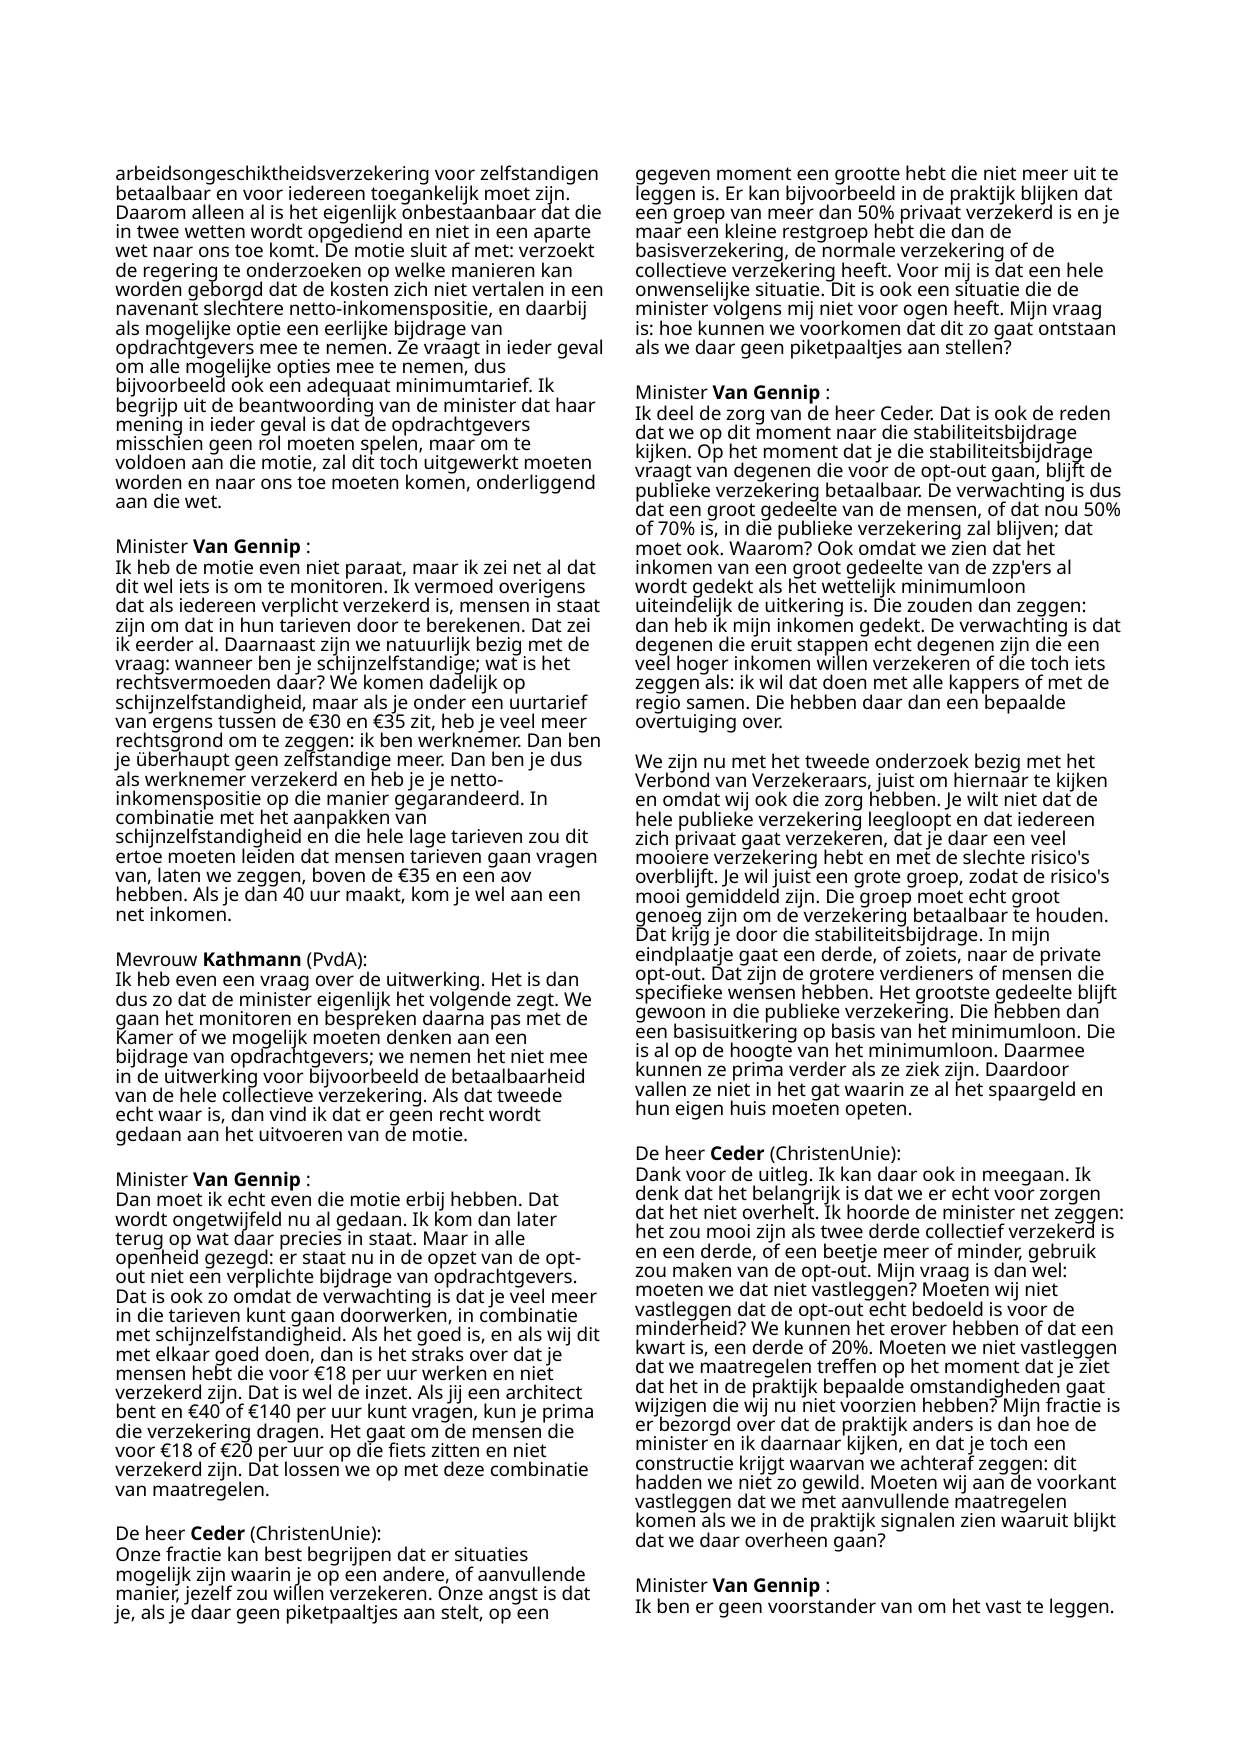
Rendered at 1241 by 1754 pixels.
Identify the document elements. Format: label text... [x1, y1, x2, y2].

text Ik ben er geen voorstander van om het vast te leggen. [635, 1598, 1125, 1617]
text Minister Van Gennip : [635, 379, 1125, 404]
text We zijn nu met het tweede onderzoek bezig met het Verbond van Verzekeraars, juist om hiernaar te kijken en omdat wij ook die zorg hebben. Je wilt niet dat de hele publieke verzekering leegloopt en dat iedereen zich privaat gaat verzekeren, dat je daar een veel mooiere verzekering hebt en met de slechte risico's overblijft. Je wil juist een grote groep, zodat de risico's mooi gemiddeld zijn. Die groep moet echt groot genoeg zijn om de verzekering betaalbaar te houden. Dat krijg je door die stabiliteitsbijdrage. In mijn eindplaatje gaat een derde, of zoiets, naar de private opt-out. Dat zijn de grotere verdieners of mensen die specifieke wensen hebben. Het grootste gedeelte blijft gewoon in die publieke verzekering. Die hebben dan een basisuitkering op basis van het minimumloon. Die is al op de hoogte van het minimumloon. Daarmee kunnen ze prima verder als ze ziek zijn. Daardoor vallen ze niet in het gat waarin ze al het spaargeld en hun eigen huis moeten opeten. [635, 753, 1125, 1119]
text arbeidsongeschiktheidsverzekering voor zelfstandigen betaalbaar en voor iedereen toegankelijk moet zijn. Daarom alleen al is het eigenlijk onbestaanbaar dat die in twee wetten wordt opgediend en niet in een aparte wet naar ons toe komt. De motie sluit af met: verzoekt de regering te onderzoeken op welke manieren kan worden geborgd dat de kosten zich niet vertalen in een navenant slechtere netto-inkomenspositie, en daarbij als mogelijke optie een eerlijke bijdrage van opdrachtgevers mee te nemen. Ze vraagt in ieder geval om alle mogelijke opties mee te nemen, dus bijvoorbeeld ook een adequaat minimumtarief. Ik begrijp uit de beantwoording van de minister dat haar mening in ieder geval is dat de opdrachtgevers misschien geen rol moeten spelen, maar om te voldoen aan die motie, zal dit toch uitgewerkt moeten worden en naar ons toe moeten komen, onderliggend aan die wet. [115, 165, 605, 512]
text Ik deel de zorg van de heer Ceder. Dat is ook de reden dat we op dit moment naar die stabiliteitsbijdrage kijken. Op het moment dat je die stabiliteitsbijdrage vraagt van degenen die voor de opt-out gaan, blijft de publieke verzekering betaalbaar. De verwachting is dus dat een groot gedeelte van de mensen, of dat nou 50% of 70% is, in die publieke verzekering zal blijven; dat moet ook. Waarom? Ook omdat we zien dat het inkomen van een groot gedeelte van de zzp'ers al wordt gedekt als het wettelijk minimumloon uiteindelijk de uitkering is. Die zouden dan zeggen: dan heb ik mijn inkomen gedekt. De verwachting is dat degenen die eruit stappen echt degenen zijn die een veel hoger inkomen willen verzekeren of die toch iets zeggen als: ik wil dat doen met alle kappers of met de regio samen. Die hebben daar dan een bepaalde overtuiging over. [635, 404, 1125, 732]
text gegeven moment een grootte hebt die niet meer uit te leggen is. Er kan bijvoorbeeld in de praktijk blijken dat een groep van meer dan 50% privaat verzekerd is en je maar een kleine restgroep hebt die dan de basisverzekering, de normale verzekering of de collectieve verzekering heeft. Voor mij is dat een hele onwenselijke situatie. Dit is ook een situatie die de minister volgens mij niet voor ogen heeft. Mijn vraag is: hoe kunnen we voorkomen dat dit zo gaat ontstaan als we daar geen piketpaaltjes aan stellen? [635, 165, 1125, 358]
text Mevrouw Kathmann (PvdA): [115, 946, 605, 971]
text Ik heb even een vraag over de uitwerking. Het is dan dus zo dat de minister eigenlijk het volgende zegt. We gaan het monitoren en bespreken daarna pas met de Kamer of we mogelijk moeten denken aan een bijdrage van opdrachtgevers; we nemen het niet mee in de uitwerking voor bijvoorbeeld de betaalbaarheid van de hele collectieve verzekering. Als dat tweede echt waar is, dan vind ik dat er geen recht wordt gedaan aan het uitvoeren van de motie. [115, 971, 605, 1145]
text De heer Ceder (ChristenUnie): [635, 1140, 1125, 1166]
text Dank voor de uitleg. Ik kan daar ook in meegaan. Ik denk dat het belangrijk is dat we er echt voor zorgen dat het niet overhelt. Ik hoorde de minister net zeggen: het zou mooi zijn als twee derde collectief verzekerd is en een derde, of een beetje meer of minder, gebruik zou maken van de opt-out. Mijn vraag is dan wel: moeten we dat niet vastleggen? Moeten wij niet vastleggen dat de opt-out echt bedoeld is voor de minderheid? We kunnen het erover hebben of dat een kwart is, een derde of 20%. Moeten we niet vastleggen dat we maatregelen treffen op het moment dat je ziet dat het in de praktijk bepaalde omstandigheden gaat wijzigen die wij nu niet voorzien hebben? Mijn fractie is er bezorgd over dat de praktijk anders is dan hoe de minister en ik daarnaar kijken, en dat je toch een constructie krijgt waarvan we achteraf zeggen: dit hadden we niet zo gewild. Moeten wij aan de voorkant vastleggen dat we met aanvullende maatregelen komen als we in de praktijk signalen zien waaruit blijkt dat we daar overheen gaan? [635, 1166, 1125, 1551]
text De heer Ceder (ChristenUnie): [115, 1521, 605, 1546]
text Ik heb de motie even niet paraat, maar ik zei net al dat dit wel iets is om te monitoren. Ik vermoed overigens dat als iedereen verplicht verzekerd is, mensen in staat zijn om dat in hun tarieven door te berekenen. Dat zei ik eerder al. Daarnaast zijn we natuurlijk bezig met de vraag: wanneer ben je schijnzelfstandige; wat is het rechtsvermoeden daar? We komen dadelijk op schijnzelfstandigheid, maar als je onder een uurtarief van ergens tussen de €30 en €35 zit, heb je veel meer rechtsgrond om te zeggen: ik ben werknemer. Dan ben je überhaupt geen zelfstandige meer. Dan ben je dus als werknemer verzekerd en heb je je netto-inkomenspositie op die manier gegarandeerd. In combinatie met het aanpakken van schijnzelfstandigheid en die hele lage tarieven zou dit ertoe moeten leiden dat mensen tarieven gaan vragen van, laten we zeggen, boven de €35 en een aov hebben. Als je dan 40 uur maakt, kom je wel aan een net inkomen. [115, 559, 605, 925]
text Minister Van Gennip : [115, 533, 605, 559]
text Dan moet ik echt even die motie erbij hebben. Dat wordt ongetwijfeld nu al gedaan. Ik kom dan later terug op wat daar precies in staat. Maar in alle openheid gezegd: er staat nu in de opzet van de opt-out niet een verplichte bijdrage van opdrachtgevers. Dat is ook zo omdat de verwachting is dat je veel meer in die tarieven kunt gaan doorwerken, in combinatie met schijnzelfstandigheid. Als het goed is, en als wij dit met elkaar goed doen, dan is het straks over dat je mensen hebt die voor €18 per uur werken en niet verzekerd zijn. Dat is wel de inzet. Als jij een architect bent en €40 of €140 per uur kunt vragen, kun je prima die verzekering dragen. Het gaat om de mensen die voor €18 of €20 per uur op die fiets zitten en niet verzekerd zijn. Dat lossen we op met deze combinatie van maatregelen. [115, 1191, 605, 1500]
text Minister Van Gennip : [635, 1572, 1125, 1598]
text Minister Van Gennip : [115, 1166, 605, 1191]
text Onze fractie kan best begrijpen dat er situaties mogelijk zijn waarin je op een andere, of aanvullende manier, jezelf zou willen verzekeren. Onze angst is dat je, als je daar geen piketpaaltjes aan stelt, op een [115, 1546, 605, 1623]
